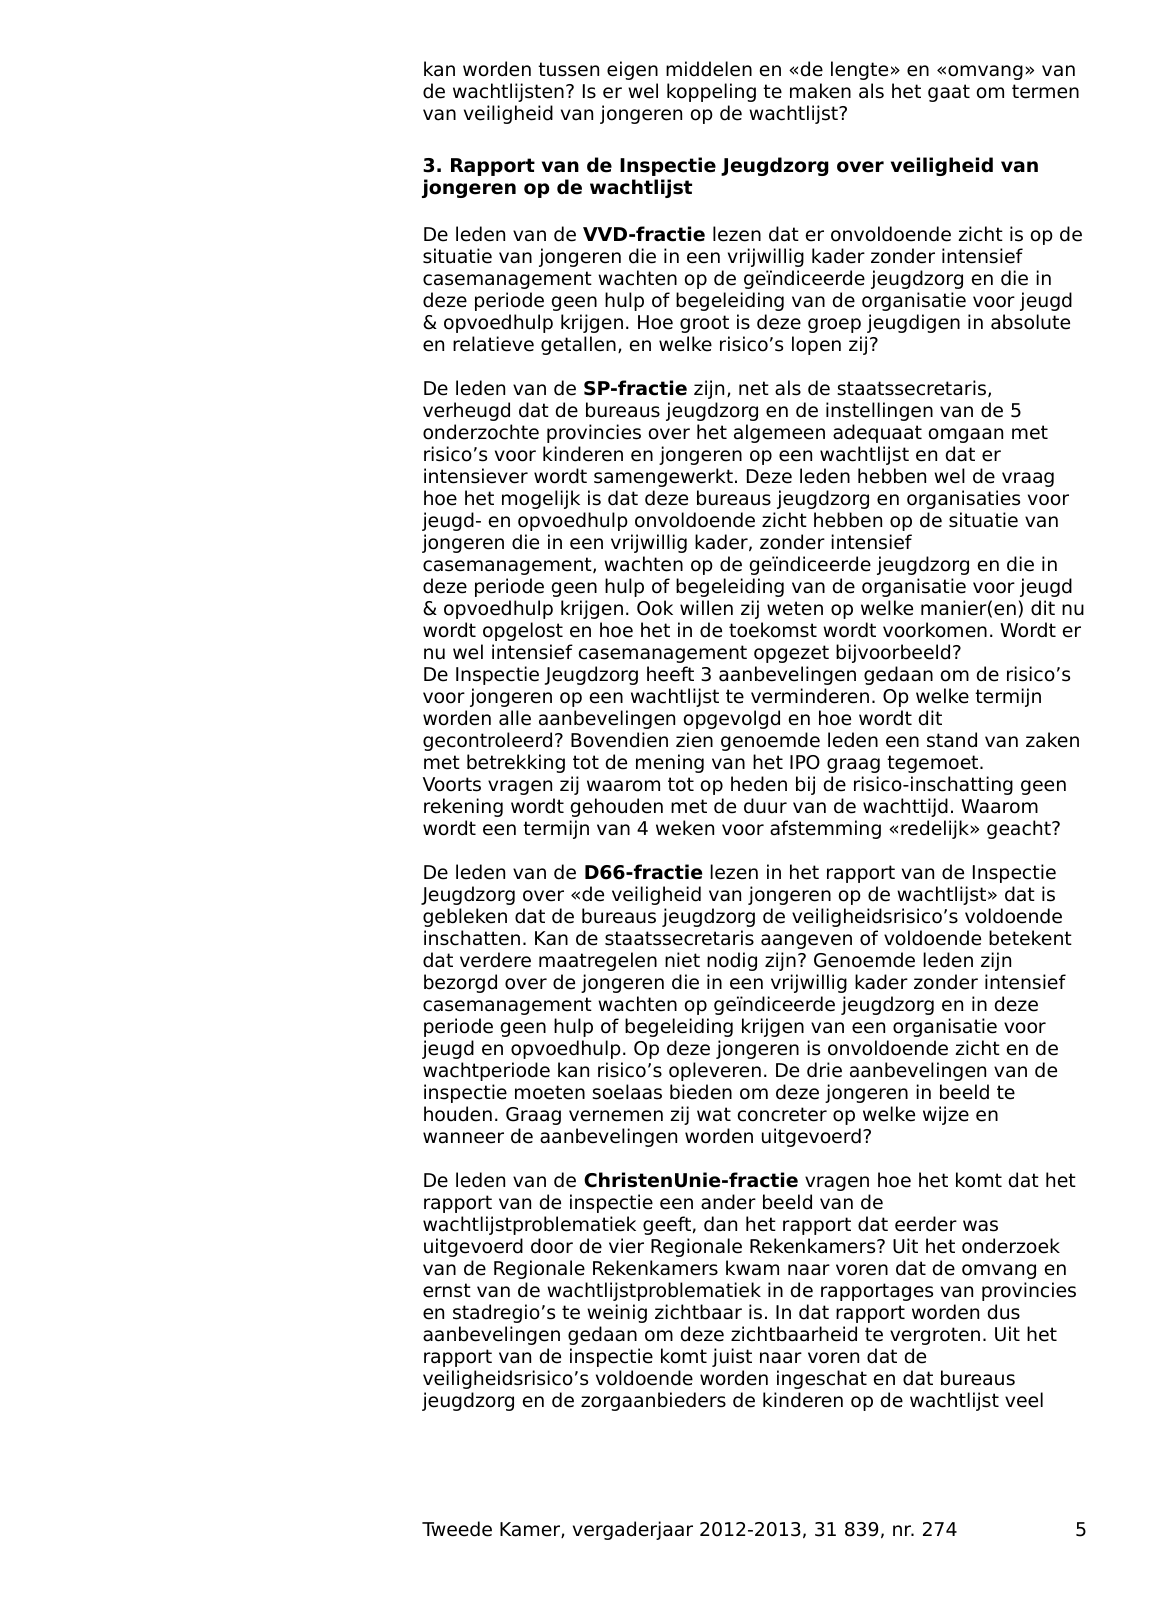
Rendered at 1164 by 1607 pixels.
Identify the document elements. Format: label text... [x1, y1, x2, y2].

text kan worden tussen eigen middelen en «de lengte» en «omvang» van de wachtlijsten? Is er wel koppeling te maken als het gaat om termen van veiligheid van jongeren op de wachtlijst? [422, 59, 1087, 125]
text De leden van de VVD-fractie lezen dat er onvoldoende zicht is op de situatie van jongeren die in een vrijwillig kader zonder intensief casemanagement wachten op de geïndiceerde jeugdzorg en die in deze periode geen hulp of begeleiding van de organisatie voor jeugd & opvoedhulp krijgen. Hoe groot is deze groep jeugdigen in absolute en relatieve getallen, en welke risico’s lopen zij? [422, 224, 1087, 356]
text De leden van de D66-fractie lezen in het rapport van de Inspectie Jeugdzorg over «de veiligheid van jongeren op de wachtlijst» dat is gebleken dat de bureaus jeugdzorg de veiligheidsrisico’s voldoende inschatten. Kan de staatssecretaris aangeven of voldoende betekent dat verdere maatregelen niet nodig zijn? Genoemde leden zijn bezorgd over de jongeren die in een vrijwillig kader zonder intensief casemanagement wachten op geïndiceerde jeugdzorg en in deze periode geen hulp of begeleiding krijgen van een organisatie voor jeugd en opvoedhulp. Op deze jongeren is onvoldoende zicht en de wachtperiode kan risico’s opleveren. De drie aanbevelingen van de inspectie moeten soelaas bieden om deze jongeren in beeld te houden. Graag vernemen zij wat concreter op welke wijze en wanneer de aanbevelingen worden uitgevoerd? [422, 862, 1087, 1147]
text De Inspectie Jeugdzorg heeft 3 aanbevelingen gedaan om de risico’s voor jongeren op een wachtlijst te verminderen. Op welke termijn worden alle aanbevelingen opgevolgd en hoe wordt dit gecontroleerd? Bovendien zien genoemde leden een stand van zaken met betrekking tot de mening van het IPO graag tegemoet. [422, 664, 1087, 774]
text Voorts vragen zij waarom tot op heden bij de risico-inschatting geen rekening wordt gehouden met de duur van de wachttijd. Waarom wordt een termijn van 4 weken voor afstemming «redelijk» geacht? [422, 774, 1087, 839]
text De leden van de SP-fractie zijn, net als de staatssecretaris, verheugd dat de bureaus jeugdzorg en de instellingen van de 5 onderzochte provincies over het algemeen adequaat omgaan met risico’s voor kinderen en jongeren op een wachtlijst en dat er intensiever wordt samengewerkt. Deze leden hebben wel de vraag hoe het mogelijk is dat deze bureaus jeugdzorg en organisaties voor jeugd- en opvoedhulp onvoldoende zicht hebben op de situatie van jongeren die in een vrijwillig kader, zonder intensief casemanagement, wachten op de geïndiceerde jeugdzorg en die in deze periode geen hulp of begeleiding van de organisatie voor jeugd & opvoedhulp krijgen. Ook willen zij weten op welke manier(en) dit nu wordt opgelost en hoe het in de toekomst wordt voorkomen. Wordt er nu wel intensief casemanagement opgezet bijvoorbeeld? [422, 378, 1087, 664]
subtitle 3. Rapport van de Inspectie Jeugdzorg over veiligheid van jongeren op de wachtlijst [422, 155, 1087, 199]
text De leden van de ChristenUnie-fractie vragen hoe het komt dat het rapport van de inspectie een ander beeld van de wachtlijstproblematiek geeft, dan het rapport dat eerder was uitgevoerd door de vier Regionale Rekenkamers? Uit het onderzoek van de Regionale Rekenkamers kwam naar voren dat de omvang en ernst van de wachtlijstproblematiek in de rapportages van provincies en stadregio’s te weinig zichtbaar is. In dat rapport worden dus aanbevelingen gedaan om deze zichtbaarheid te vergroten. Uit het rapport van de inspectie komt juist naar voren dat de veiligheidsrisico’s voldoende worden ingeschat en dat bureaus jeugdzorg en de zorgaanbieders de kinderen op de wachtlijst veel [422, 1170, 1087, 1411]
